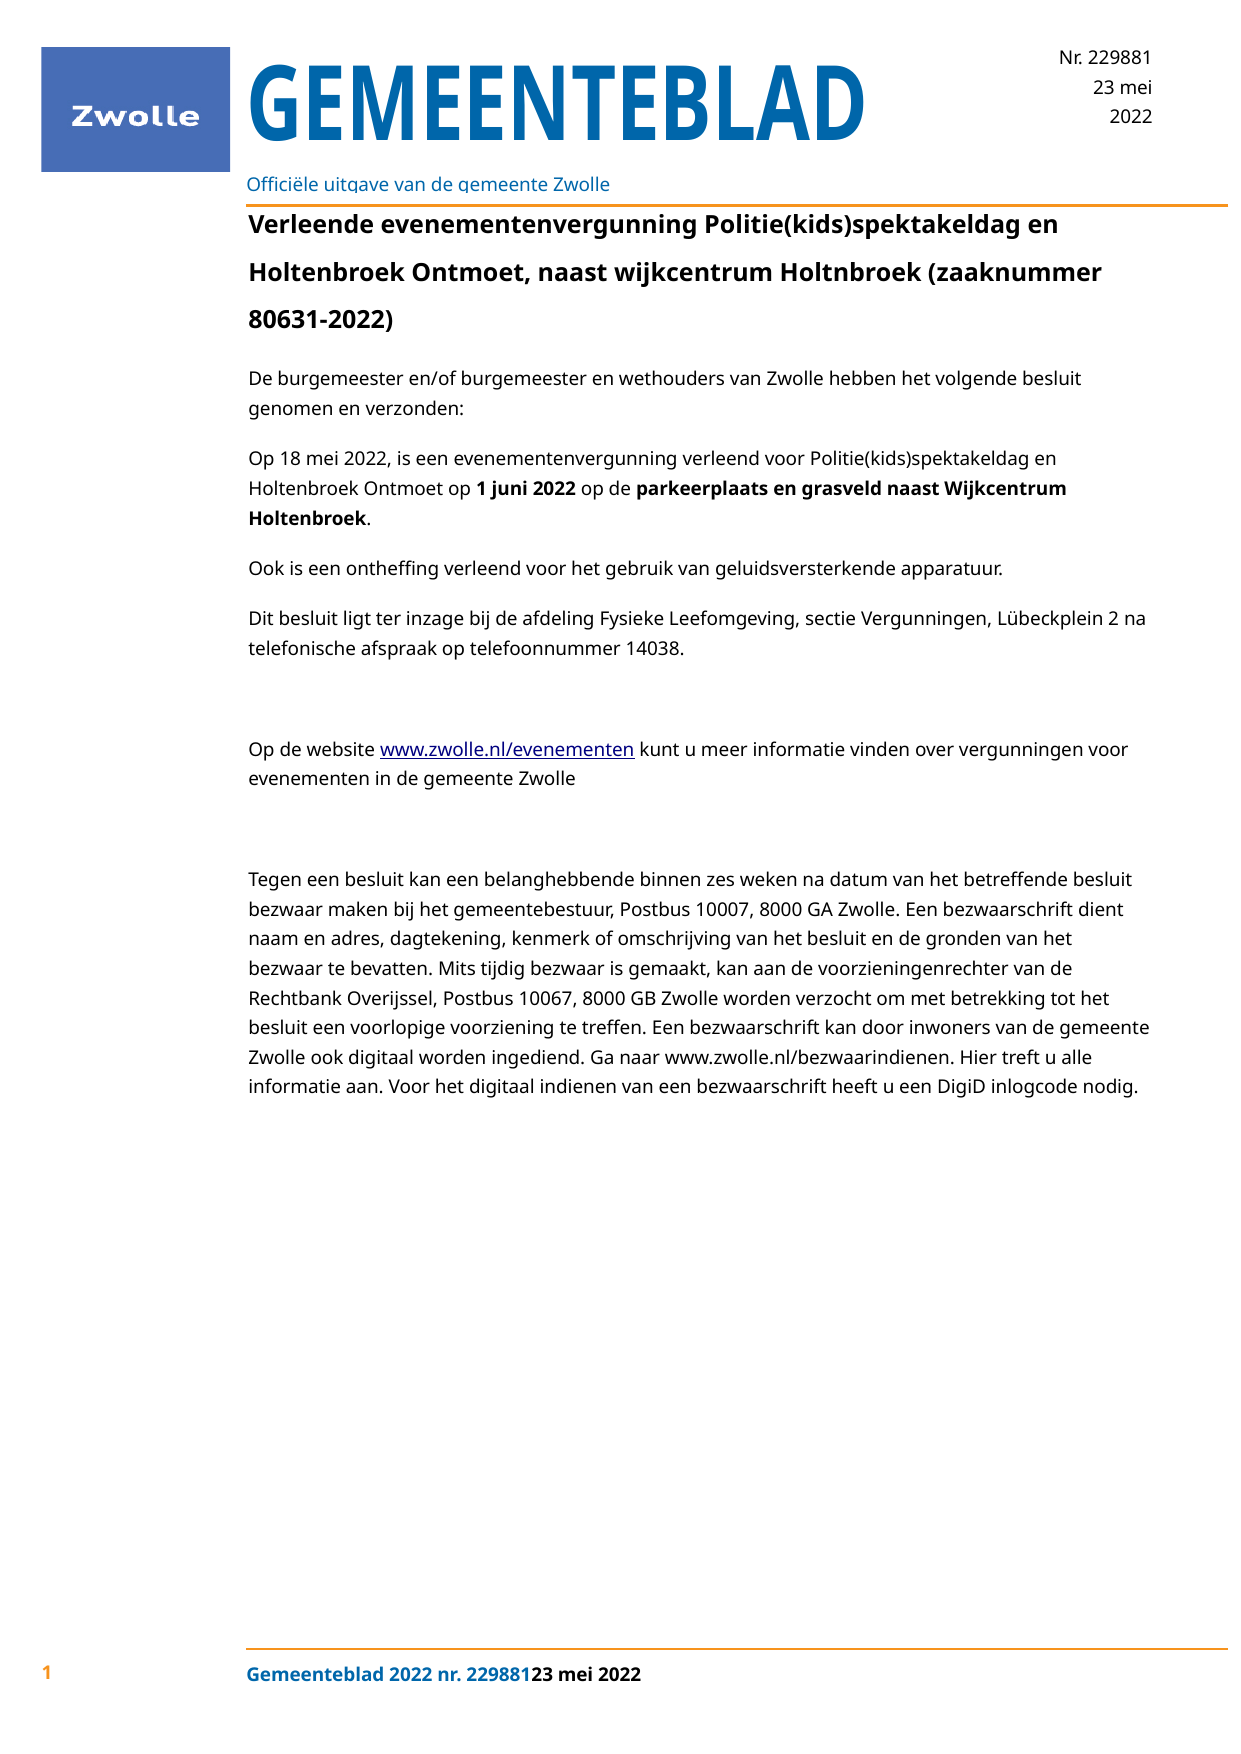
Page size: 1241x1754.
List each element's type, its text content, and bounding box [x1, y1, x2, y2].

text Dit besluit ligt ter inzage bij de afdeling Fysieke Leefomgeving, sectie Vergunningen, Lübeckplein 2 na telefonische afspraak op telefoonnummer 14038. [248, 606, 1152, 661]
text Ook is een ontheffing verleend voor het gebruik van geluidsversterkende apparatuur. [248, 555, 1152, 581]
picture [41, 47, 231, 172]
text Op de website www.zwolle.nl/evenementen kunt u meer informatie vinden over vergunningen voor evenementen in de gemeente Zwolle [248, 736, 1152, 791]
text Verleende evenementenvergunning Politie(kids)spektakeldag en Holtenbroek Ontmoet, naast wijkcentrum Holtnbroek (zaaknummer 80631-2022) [248, 207, 1152, 336]
text Op 18 mei 2022, is een evenementenvergunning verleend voor Politie(kids)spektakeldag en Holtenbroek Ontmoet op 1 juni 2022 op de parkeerplaats en grasveld naast Wijkcentrum Holtenbroek. [248, 446, 1152, 530]
text Tegen een besluit kan een belanghebbende binnen zes weken na datum van het betreffende besluit bezwaar maken bij het gemeentebestuur, Postbus 10007, 8000 GA Zwolle. Een bezwaarschrift dient naam en adres, dagtekening, kenmerk of omschrijving van het besluit en de gronden van het bezwaar te bevatten. Mits tijdig bezwaar is gemaakt, kan aan de voorzieningenrechter van de Rechtbank Overijssel, Postbus 10067, 8000 GB Zwolle worden verzocht om met betrekking tot het besluit een voorlopige voorziening te treffen. Een bezwaarschrift kan door inwoners van de gemeente Zwolle ook digitaal worden ingediend. Ga naar www.zwolle.nl/bezwaarindienen. Hier treft u alle informatie aan. Voor het digitaal indienen van een bezwaarschrift heeft u een DigiD inlogcode nodig. [248, 866, 1152, 1099]
text De burgemeester en/of burgemeester en wethouders van Zwolle hebben het volgende besluit genomen en verzonden: [248, 366, 1152, 421]
